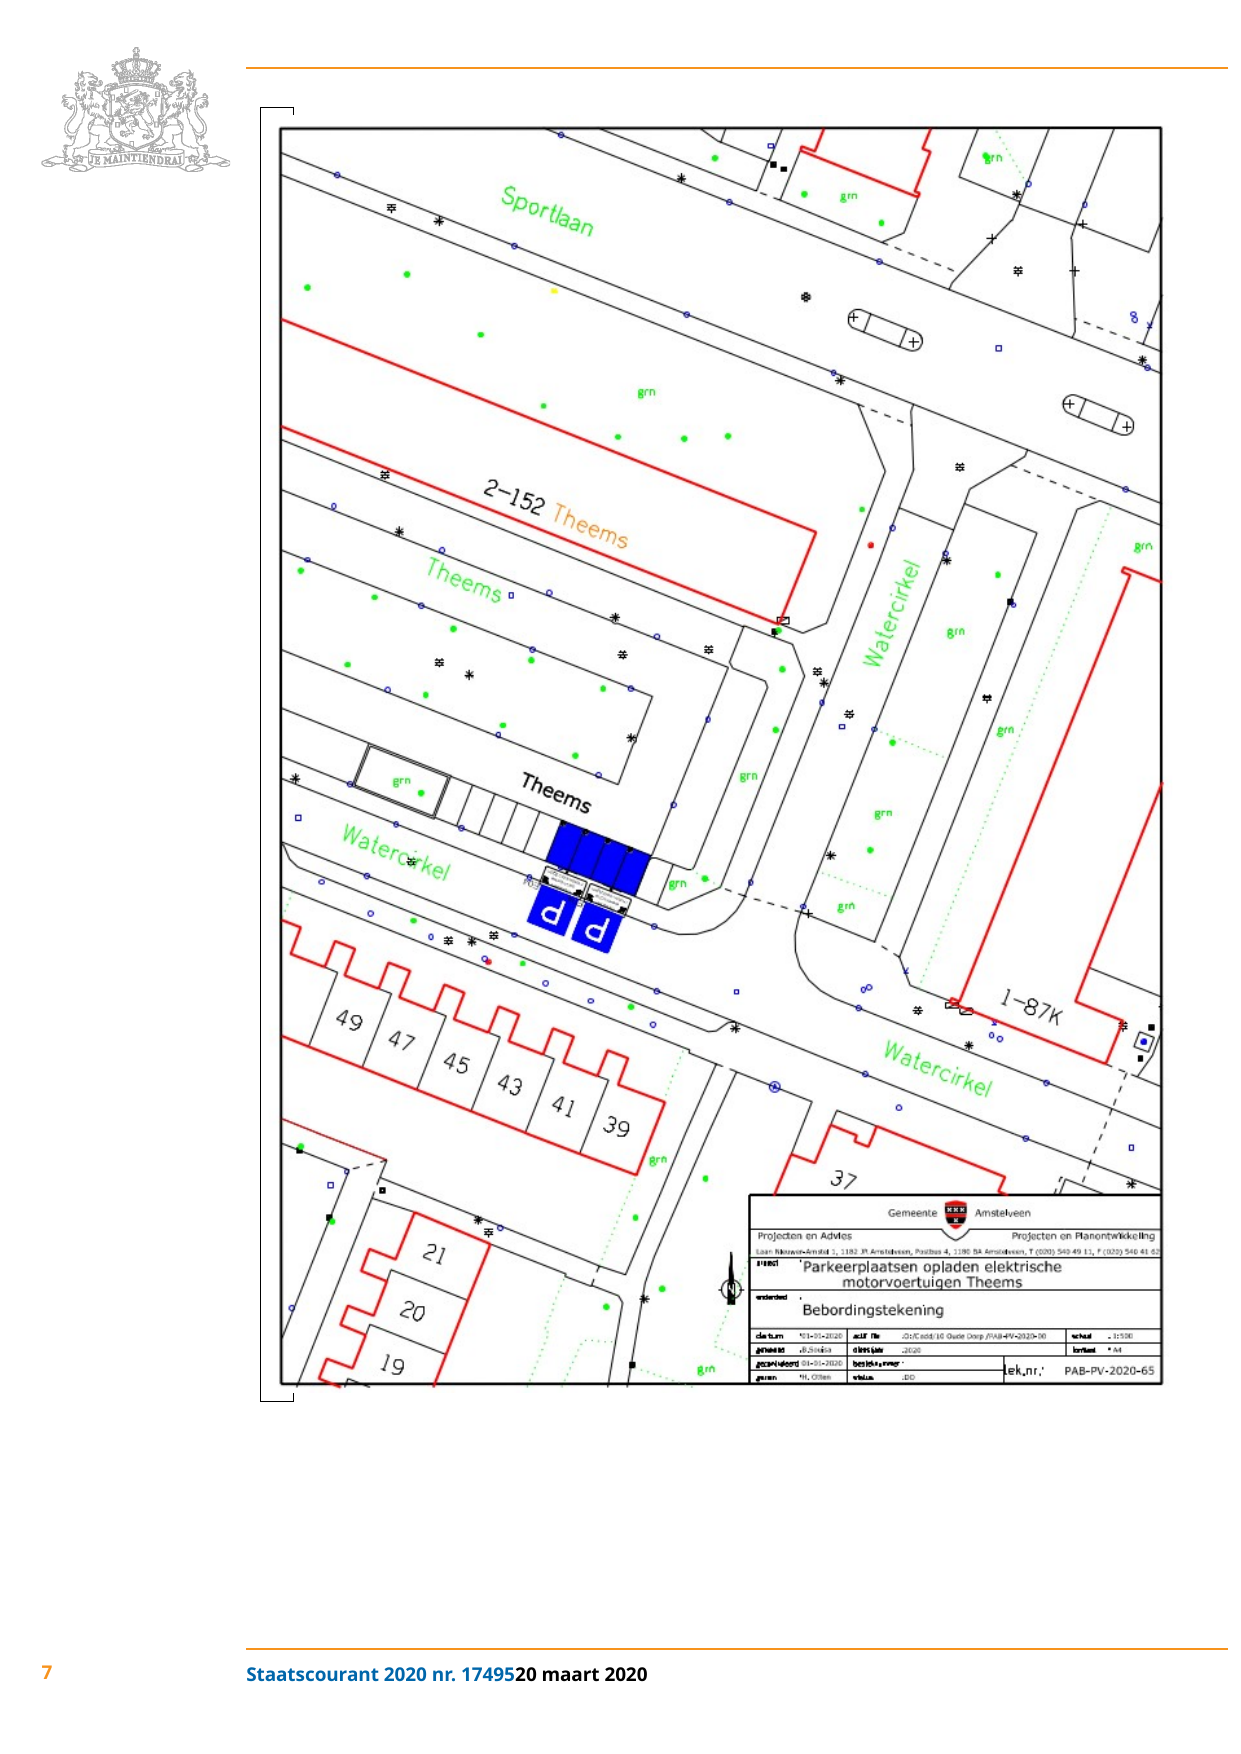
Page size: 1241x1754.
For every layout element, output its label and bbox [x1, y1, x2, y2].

picture [41, 47, 231, 172]
picture [268, 115, 1173, 1393]
